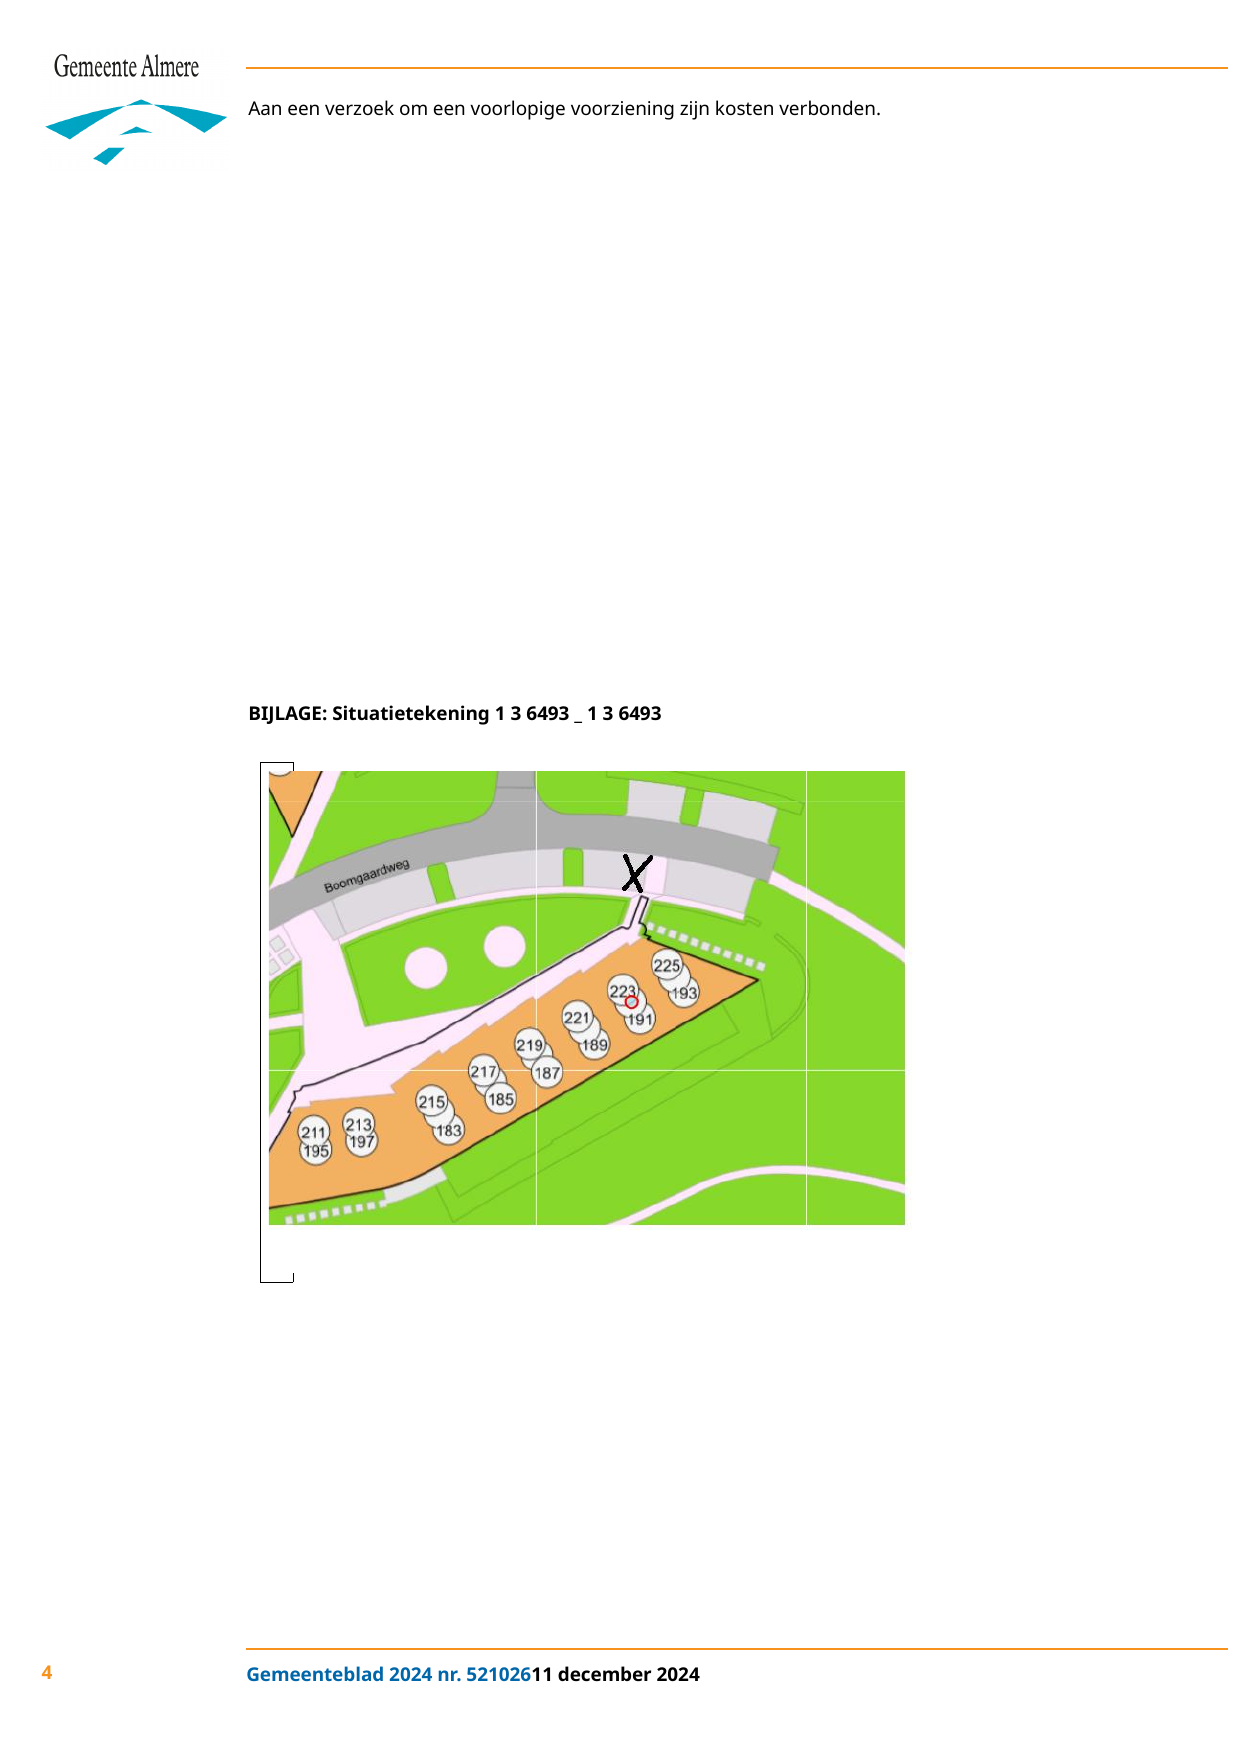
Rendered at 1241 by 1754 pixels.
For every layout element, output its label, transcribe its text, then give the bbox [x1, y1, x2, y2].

text Aan een verzoek om een voorlopige voorziening zijn kosten verbonden. [248, 95, 1152, 121]
picture [41, 47, 231, 172]
text BIJLAGE: Situatietekening 1 3 6493 _ 1 3 6493 [248, 700, 1152, 726]
picture [268, 771, 1173, 1273]
